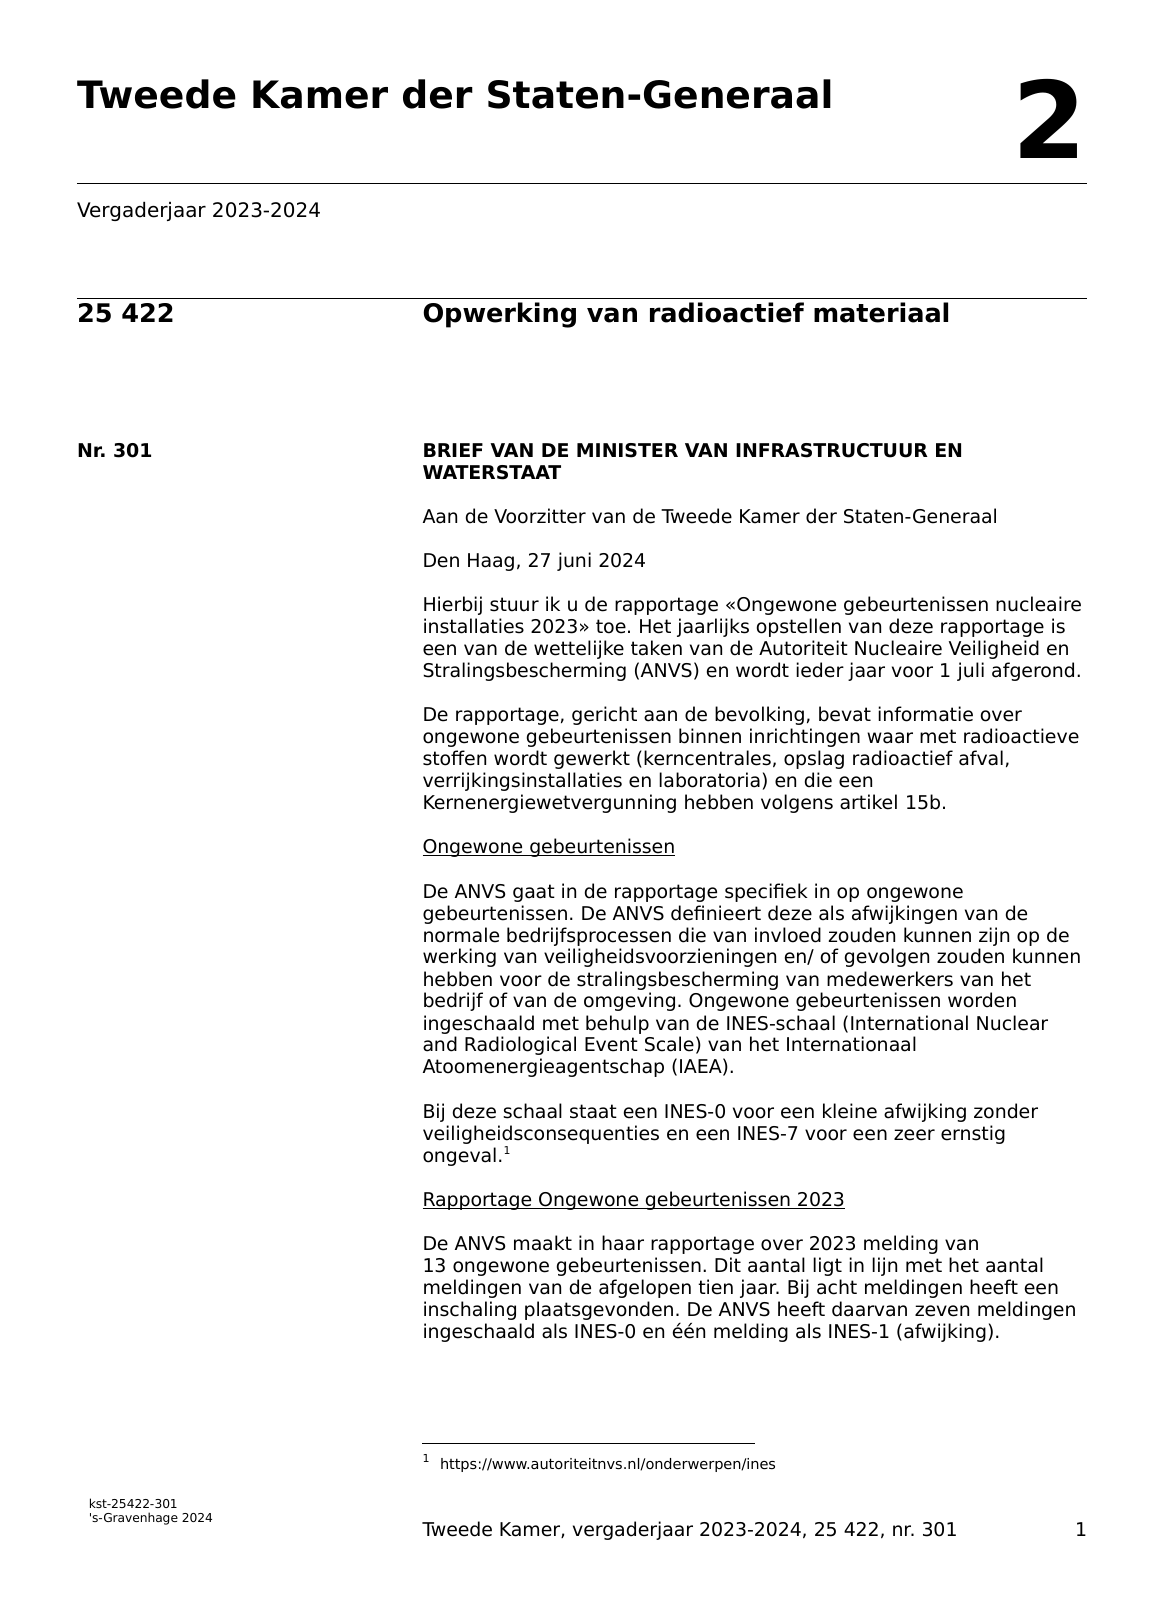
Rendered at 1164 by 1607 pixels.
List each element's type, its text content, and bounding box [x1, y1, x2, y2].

text Aan de Voorzitter van de Tweede Kamer der Staten-Generaal [422, 506, 1087, 528]
table_header 2 [886, 59, 1087, 183]
subtitle Nr. 301 BRIEF VAN DE MINISTER VAN INFRASTRUCTUUR EN WATERSTAAT [77, 440, 1087, 484]
subtitle Rapportage Ongewone gebeurtenissen 2023 [422, 1189, 1087, 1211]
text De rapportage, gericht aan de bevolking, bevat informatie over ongewone gebeurtenissen binnen inrichtingen waar met radioactieve stoffen wordt gewerkt (kerncentrales, opslag radioactief afval, verrijkingsinstallaties en laboratoria) en die een Kernenergiewetvergunning hebben volgens artikel 15b. [422, 704, 1087, 814]
text https://www.autoriteitnvs.nl/onderwerpen/ines [422, 1452, 1087, 1474]
text Den Haag, 27 juni 2024 [422, 550, 1087, 572]
subtitle Ongewone gebeurtenissen [422, 836, 1087, 858]
text kst-25422-301 [88, 1497, 323, 1511]
table_header Tweede Kamer der Staten-Generaal [77, 59, 886, 183]
subtitle 25 422 Opwerking van radioactief materiaal [77, 299, 1087, 329]
text De ANVS gaat in de rapportage specifiek in op ongewone gebeurtenissen. De ANVS definieert deze als afwijkingen van de normale bedrijfsprocessen die van invloed zouden kunnen zijn op de werking van veiligheidsvoorzieningen en/ of gevolgen zouden kunnen hebben voor de stralingsbescherming van medewerkers van het bedrijf of van de omgeving. Ongewone gebeurtenissen worden ingeschaald met behulp van de INES-schaal (International Nuclear and Radiological Event Scale) van het Internationaal Atoomenergieagentschap (IAEA). [422, 881, 1087, 1078]
text Hierbij stuur ik u de rapportage «Ongewone gebeurtenissen nucleaire installaties 2023» toe. Het jaarlijks opstellen van deze rapportage is een van de wettelijke taken van de Autoriteit Nucleaire Veiligheid en Stralingsbescherming (ANVS) en wordt ieder jaar voor 1 juli afgerond. [422, 594, 1087, 682]
text 's-Gravenhage 2024 [88, 1511, 323, 1525]
table_cell Vergaderjaar 2023-2024 [77, 184, 1087, 298]
text De ANVS maakt in haar rapportage over 2023 melding van 13 ongewone gebeurtenissen. Dit aantal ligt in lijn met het aantal meldingen van de afgelopen tien jaar. Bij acht meldingen heeft een inschaling plaatsgevonden. De ANVS heeft daarvan zeven meldingen ingeschaald als INES-0 en één melding als INES-1 (afwijking). [422, 1233, 1087, 1343]
text Bij deze schaal staat een INES-0 voor een kleine afwijking zonder veiligheidsconsequenties en een INES-7 voor een zeer ernstig ongeval. [422, 1101, 1087, 1166]
